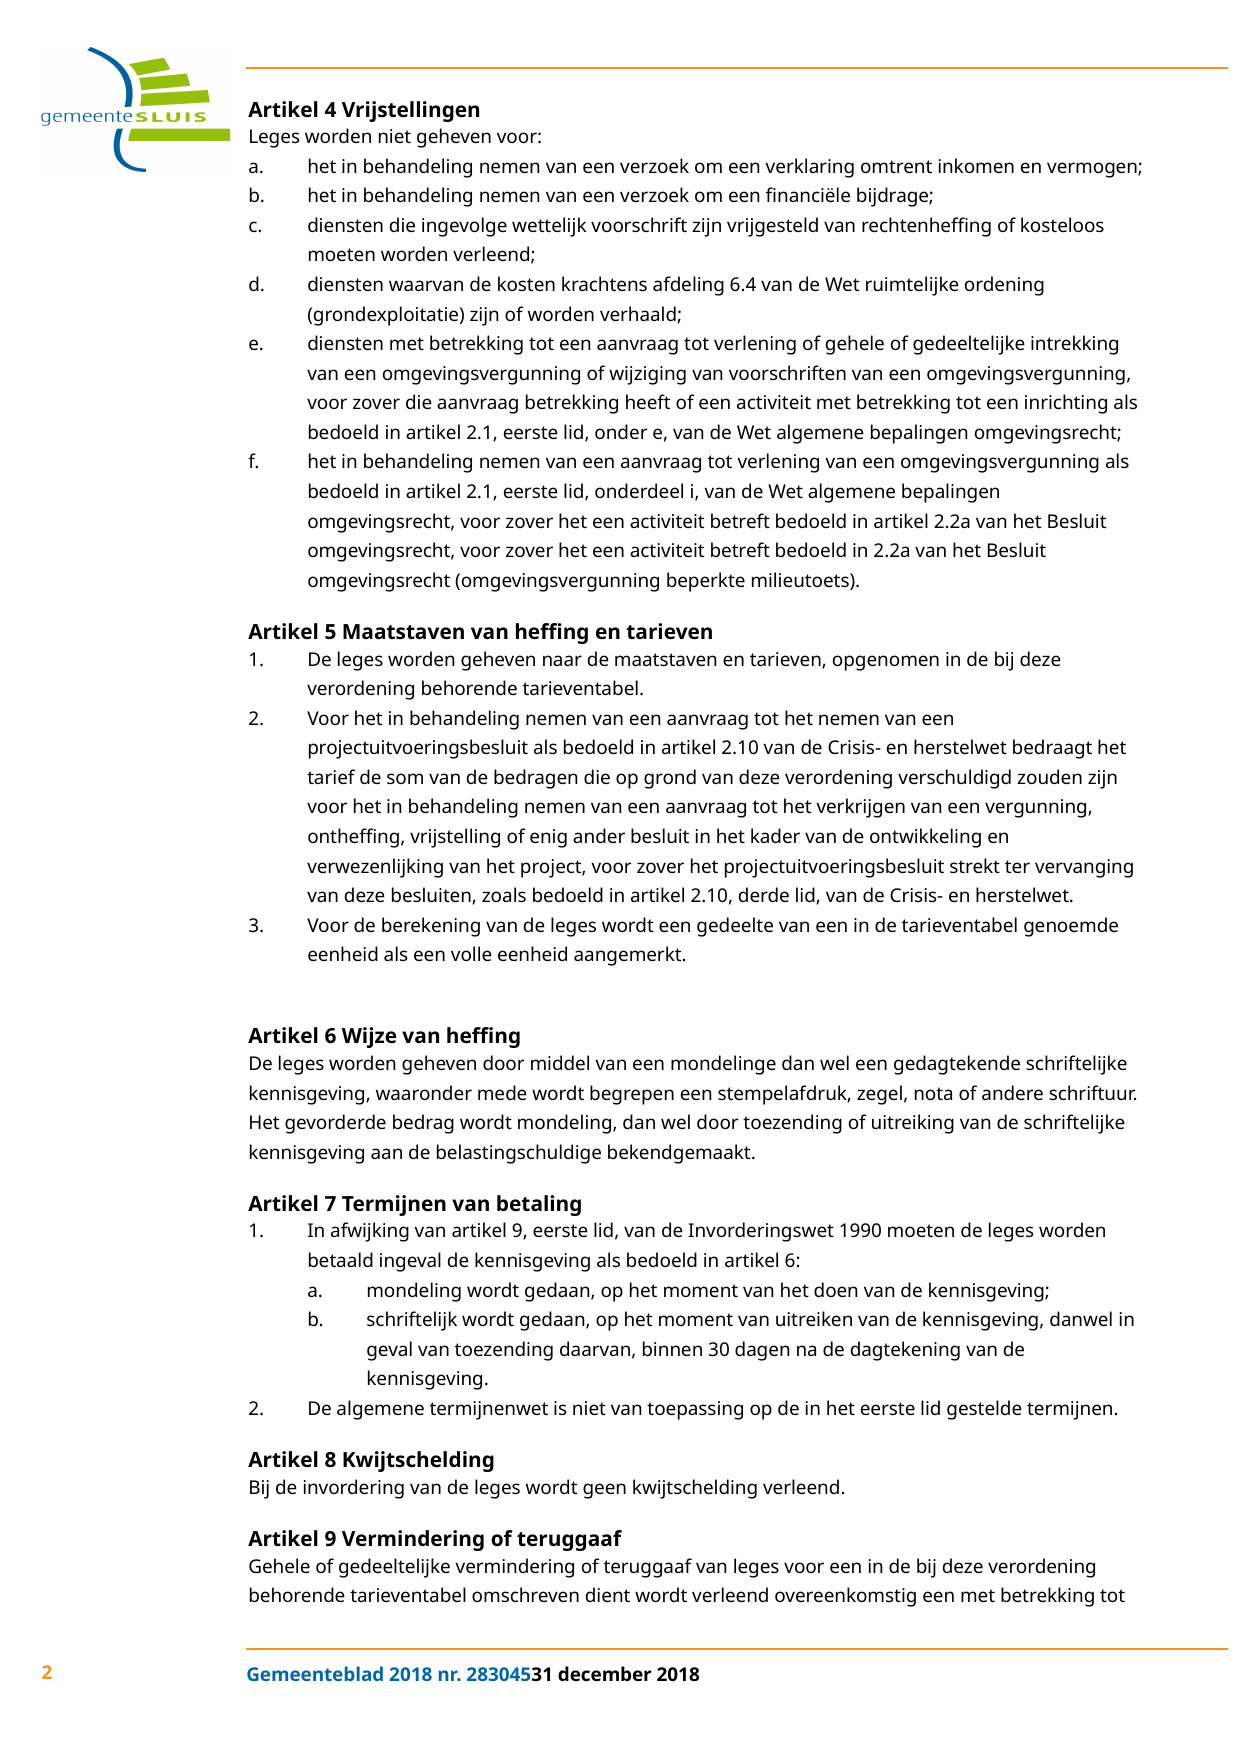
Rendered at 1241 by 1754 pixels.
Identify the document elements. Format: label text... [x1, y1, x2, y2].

list diensten die ingevolge wettelijk voorschrift zijn vrijgesteld van rechtenheffing of kosteloos moeten worden verleend; [248, 212, 1152, 267]
text Artikel 7 Termijnen van betaling [248, 1189, 1152, 1218]
list het in behandeling nemen van een verzoek om een financiële bijdrage; [248, 182, 1152, 208]
text Artikel 6 Wijze van heffing [248, 1022, 1152, 1050]
list diensten waarvan de kosten krachtens afdeling 6.4 van de Wet ruimtelijke ordening (grondexploitatie) zijn of worden verhaald; [248, 271, 1152, 326]
list het in behandeling nemen van een verzoek om een verklaring omtrent inkomen en vermogen; [248, 153, 1152, 178]
list Voor de berekening van de leges wordt een gedeelte van een in de tarieventabel genoemde eenheid als een volle eenheid aangemerkt. [248, 912, 1152, 967]
list De leges worden geheven naar de maatstaven en tarieven, opgenomen in de bij deze verordening behorende tarieventabel. [248, 646, 1152, 701]
list mondeling wordt gedaan, op het moment van het doen van de kennisgeving; [307, 1277, 1152, 1303]
list In afwijking van artikel 9, eerste lid, van de Invorderingswet 1990 moeten de leges worden betaald ingeval de kennisgeving als bedoeld in artikel 6: [248, 1218, 1152, 1273]
list Voor het in behandeling nemen van een aanvraag tot het nemen van een projectuitvoeringsbesluit als bedoeld in artikel 2.10 van de Crisis- en herstelwet bedraagt het tarief de som van de bedragen die op grond van deze verordening verschuldigd zouden zijn voor het in behandeling nemen van een aanvraag tot het verkrijgen van een vergunning, ontheffing, vrijstelling of enig ander besluit in het kader van de ontwikkeling en verwezenlijking van het project, voor zover het projectuitvoeringsbesluit strekt ter vervanging van deze besluiten, zoals bedoeld in artikel 2.10, derde lid, van de Crisis- en herstelwet. [248, 705, 1152, 908]
picture [41, 47, 231, 172]
text Leges worden niet geheven voor: [248, 123, 1152, 149]
text Artikel 5 Maatstaven van heffing en tarieven [248, 617, 1152, 646]
list De algemene termijnenwet is niet van toepassing op de in het eerste lid gestelde termijnen. [248, 1395, 1152, 1421]
text Artikel 4 Vrijstellingen [248, 95, 1152, 123]
text Artikel 8 Kwijtschelding [248, 1446, 1152, 1474]
list diensten met betrekking tot een aanvraag tot verlening of gehele of gedeeltelijke intrekking van een omgevingsvergunning of wijziging van voorschriften van een omgevingsvergunning, voor zover die aanvraag betrekking heeft of een activiteit met betrekking tot een inrichting als bedoeld in artikel 2.1, eerste lid, onder e, van de Wet algemene bepalingen omgevingsrecht; [248, 330, 1152, 445]
text Gehele of gedeeltelijke vermindering of teruggaaf van leges voor een in de bij deze verordening behorende tarieventabel omschreven dient wordt verleend overeenkomstig een met betrekking tot [248, 1553, 1152, 1608]
text De leges worden geheven door middel van een mondelinge dan wel een gedagtekende schriftelijke kennisgeving, waaronder mede wordt begrepen een stempelafdruk, zegel, nota of andere schriftuur. Het gevorderde bedrag wordt mondeling, dan wel door toezending of uitreiking van de schriftelijke kennisgeving aan de belastingschuldige bekendgemaakt. [248, 1050, 1152, 1164]
text Bij de invordering van de leges wordt geen kwijtschelding verleend. [248, 1474, 1152, 1500]
text Artikel 9 Vermindering of teruggaaf [248, 1524, 1152, 1553]
list het in behandeling nemen van een aanvraag tot verlening van een omgevingsvergunning als bedoeld in artikel 2.1, eerste lid, onderdeel i, van de Wet algemene bepalingen omgevingsrecht, voor zover het een activiteit betreft bedoeld in artikel 2.2a van het Besluit omgevingsrecht, voor zover het een activiteit betreft bedoeld in 2.2a van het Besluit omgevingsrecht (omgevingsvergunning beperkte milieutoets). [248, 449, 1152, 593]
list schriftelijk wordt gedaan, op het moment van uitreiken van de kennisgeving, danwel in geval van toezending daarvan, binnen 30 dagen na de dagtekening van de kennisgeving. [307, 1306, 1152, 1391]
